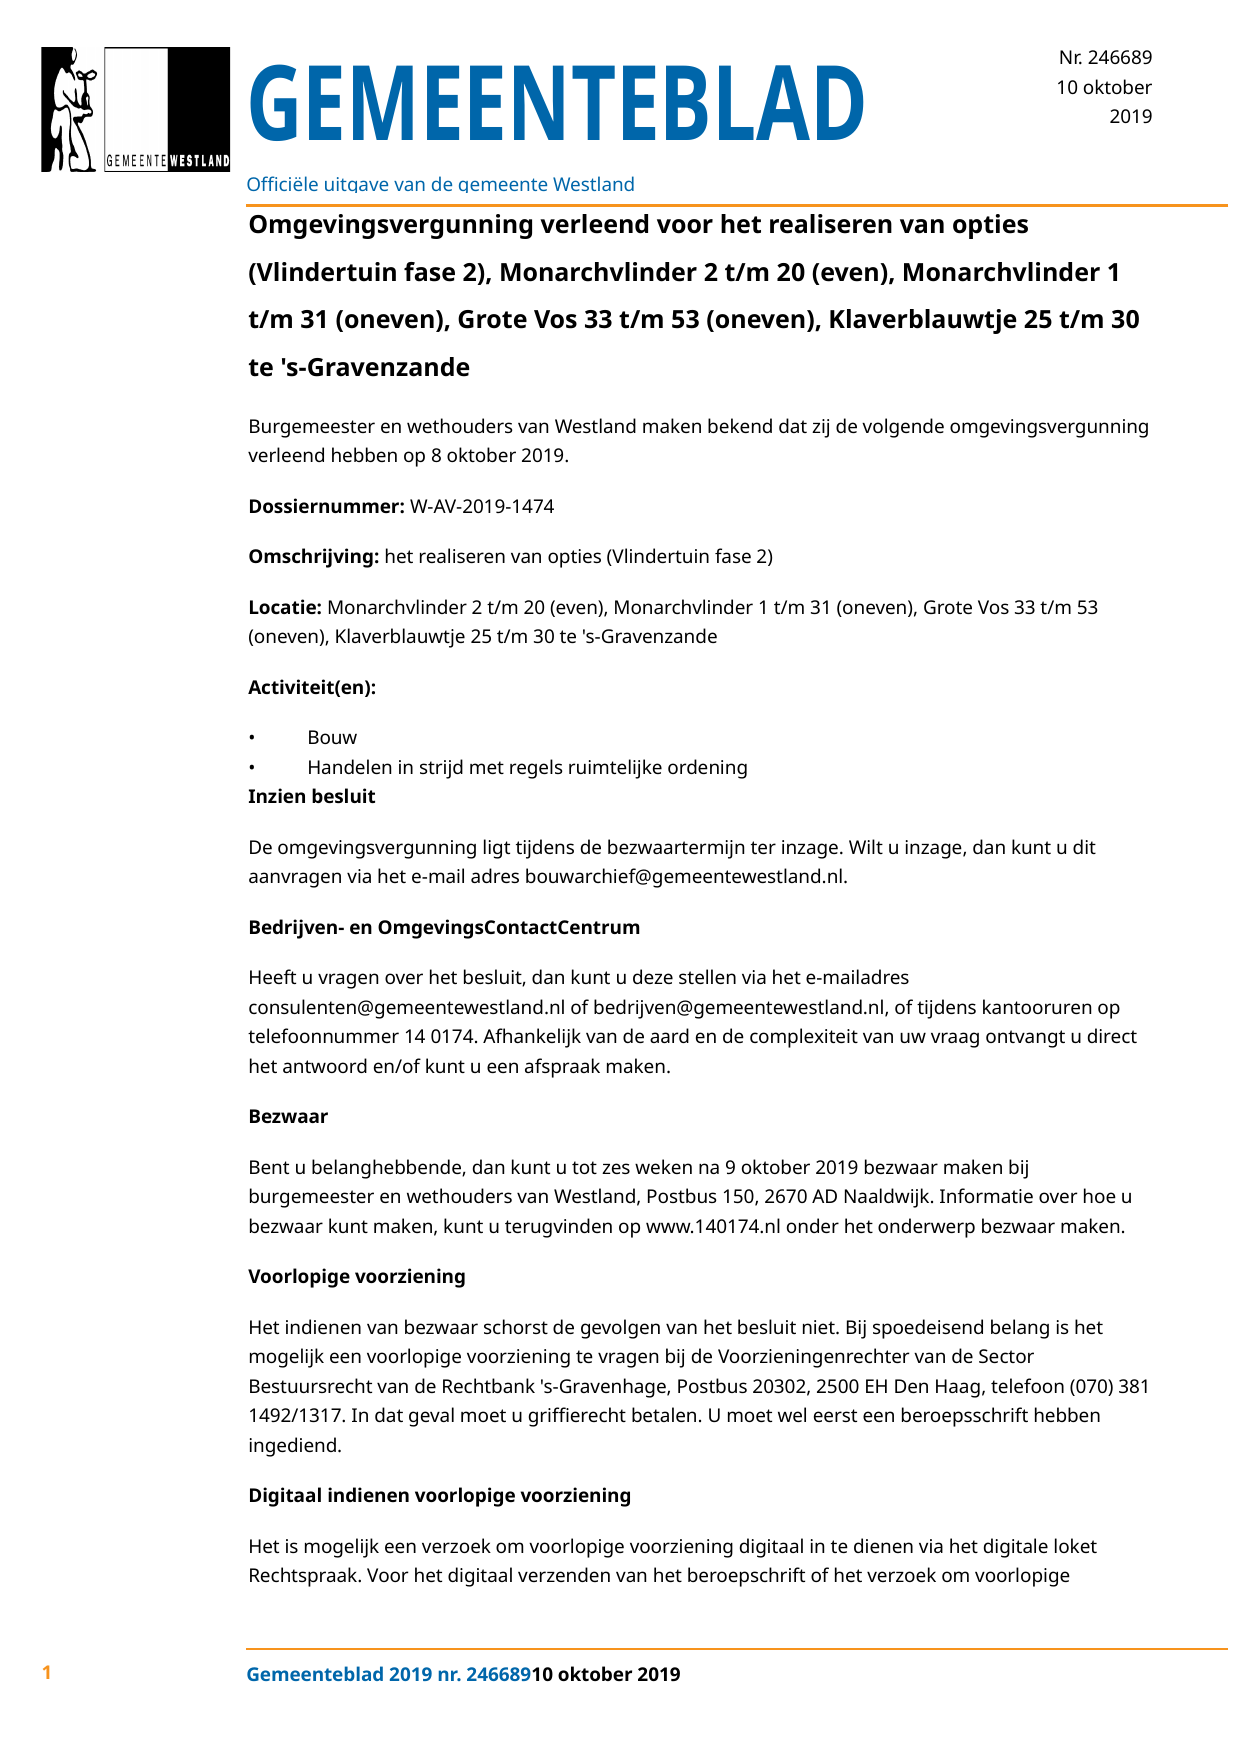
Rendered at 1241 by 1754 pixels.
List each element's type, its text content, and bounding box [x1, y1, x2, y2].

text Heeft u vragen over het besluit, dan kunt u deze stellen via het e-mailadres consulenten@gemeentewestland.nl of bedrijven@gemeentewestland.nl, of tijdens kantooruren op telefoonnummer 14 0174. Afhankelijk van de aard en de complexiteit van uw vraag ontvangt u direct het antwoord en/of kunt u een afspraak maken. [248, 964, 1152, 1079]
text Inzien besluit [248, 783, 1152, 809]
text Voorlopige voorziening [248, 1263, 1152, 1289]
text Het is mogelijk een verzoek om voorlopige voorziening digitaal in te dienen via het digitale loket Rechtspraak. Voor het digitaal verzenden van het beroepschrift of het verzoek om voorlopige [248, 1533, 1152, 1588]
text Bedrijven- en OmgevingsContactCentrum [248, 914, 1152, 940]
text Omgevingsvergunning verleend voor het realiseren van opties (Vlindertuin fase 2), Monarchvlinder 2 t/m 20 (even), Monarchvlinder 1 t/m 31 (oneven), Grote Vos 33 t/m 53 (oneven), Klaverblauwtje 25 t/m 30 te 's-Gravenzande [248, 207, 1152, 384]
text Digitaal indienen voorlopige voorziening [248, 1483, 1152, 1508]
text Activiteit(en): [248, 674, 1152, 700]
text Burgemeester en wethouders van Westland maken bekend dat zij de volgende omgevingsvergunning verleend hebben op 8 oktober 2019. [248, 413, 1152, 468]
text Dossiernummer: W-AV-2019-1474 [248, 493, 1152, 519]
list Handelen in strijd met regels ruimtelijke ordening [248, 754, 1152, 780]
text Het indienen van bezwaar schorst de gevolgen van het besluit niet. Bij spoedeisend belang is het mogelijk een voorlopige voorziening te vragen bij de Voorzieningenrechter van de Sector Bestuursrecht van de Rechtbank 's-Gravenhage, Postbus 20302, 2500 EH Den Haag, telefoon (070) 381 1492/1317. In dat geval moet u griffierecht betalen. U moet wel eerst een beroepsschrift hebben ingediend. [248, 1314, 1152, 1458]
text Bezwaar [248, 1103, 1152, 1129]
text Omschrijving: het realiseren van opties (Vlindertuin fase 2) [248, 543, 1152, 569]
text De omgevingsvergunning ligt tijdens de bezwaartermijn ter inzage. Wilt u inzage, dan kunt u dit aanvragen via het e-mail adres bouwarchief@gemeentewestland.nl. [248, 834, 1152, 889]
picture [41, 47, 231, 172]
text Bent u belanghebbende, dan kunt u tot zes weken na 9 oktober 2019 bezwaar maken bij burgemeester en wethouders van Westland, Postbus 150, 2670 AD Naaldwijk. Informatie over hoe u bezwaar kunt maken, kunt u terugvinden op www.140174.nl onder het onderwerp bezwaar maken. [248, 1154, 1152, 1239]
text Locatie: Monarchvlinder 2 t/m 20 (even), Monarchvlinder 1 t/m 31 (oneven), Grote Vos 33 t/m 53 (oneven), Klaverblauwtje 25 t/m 30 te 's-Gravenzande [248, 594, 1152, 649]
list Bouw [248, 724, 1152, 750]
